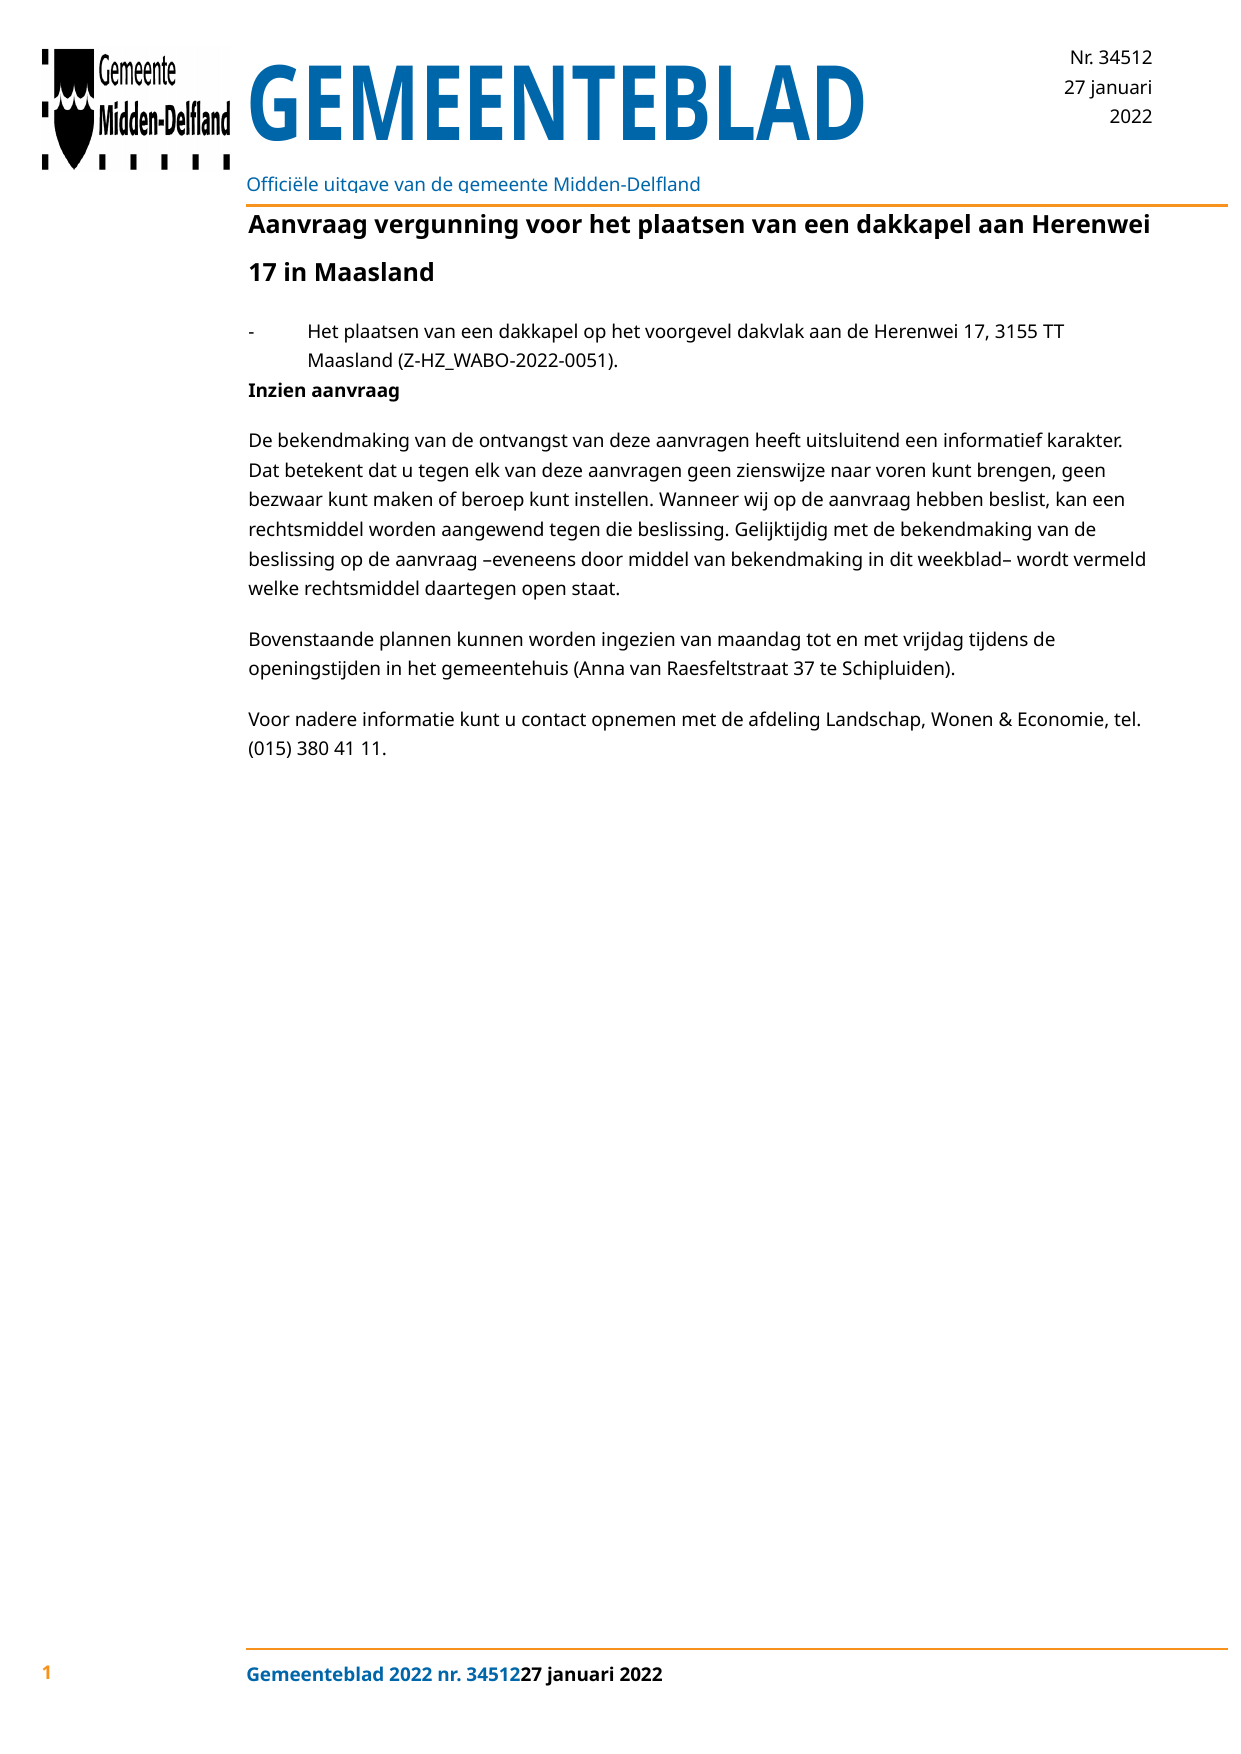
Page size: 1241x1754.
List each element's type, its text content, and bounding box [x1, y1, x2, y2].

text Inzien aanvraag [248, 377, 1152, 403]
text Aanvraag vergunning voor het plaatsen van een dakkapel aan Herenwei 17 in Maasland [248, 207, 1152, 288]
text Bovenstaande plannen kunnen worden ingezien van maandag tot en met vrijdag tijdens de openingstijden in het gemeentehuis (Anna van Raesfeltstraat 37 te Schipluiden). [248, 626, 1152, 681]
text Voor nadere informatie kunt u contact opnemen met de afdeling Landschap, Wonen & Economie, tel. (015) 380 41 11. [248, 706, 1152, 761]
text De bekendmaking van de ontvangst van deze aanvragen heeft uitsluitend een informatief karakter. Dat betekent dat u tegen elk van deze aanvragen geen zienswijze naar voren kunt brengen, geen bezwaar kunt maken of beroep kunt instellen. Wanneer wij op de aanvraag hebben beslist, kan een rechtsmiddel worden aangewend tegen die beslissing. Gelijktijdig met de bekendmaking van de beslissing op de aanvraag –eveneens door middel van bekendmaking in dit weekblad– wordt vermeld welke rechtsmiddel daartegen open staat. [248, 427, 1152, 601]
list Het plaatsen van een dakkapel op het voorgevel dakvlak aan de Herenwei 17, 3155 TT Maasland (Z-HZ_WABO-2022-0051). [248, 318, 1152, 373]
picture [41, 47, 231, 172]
